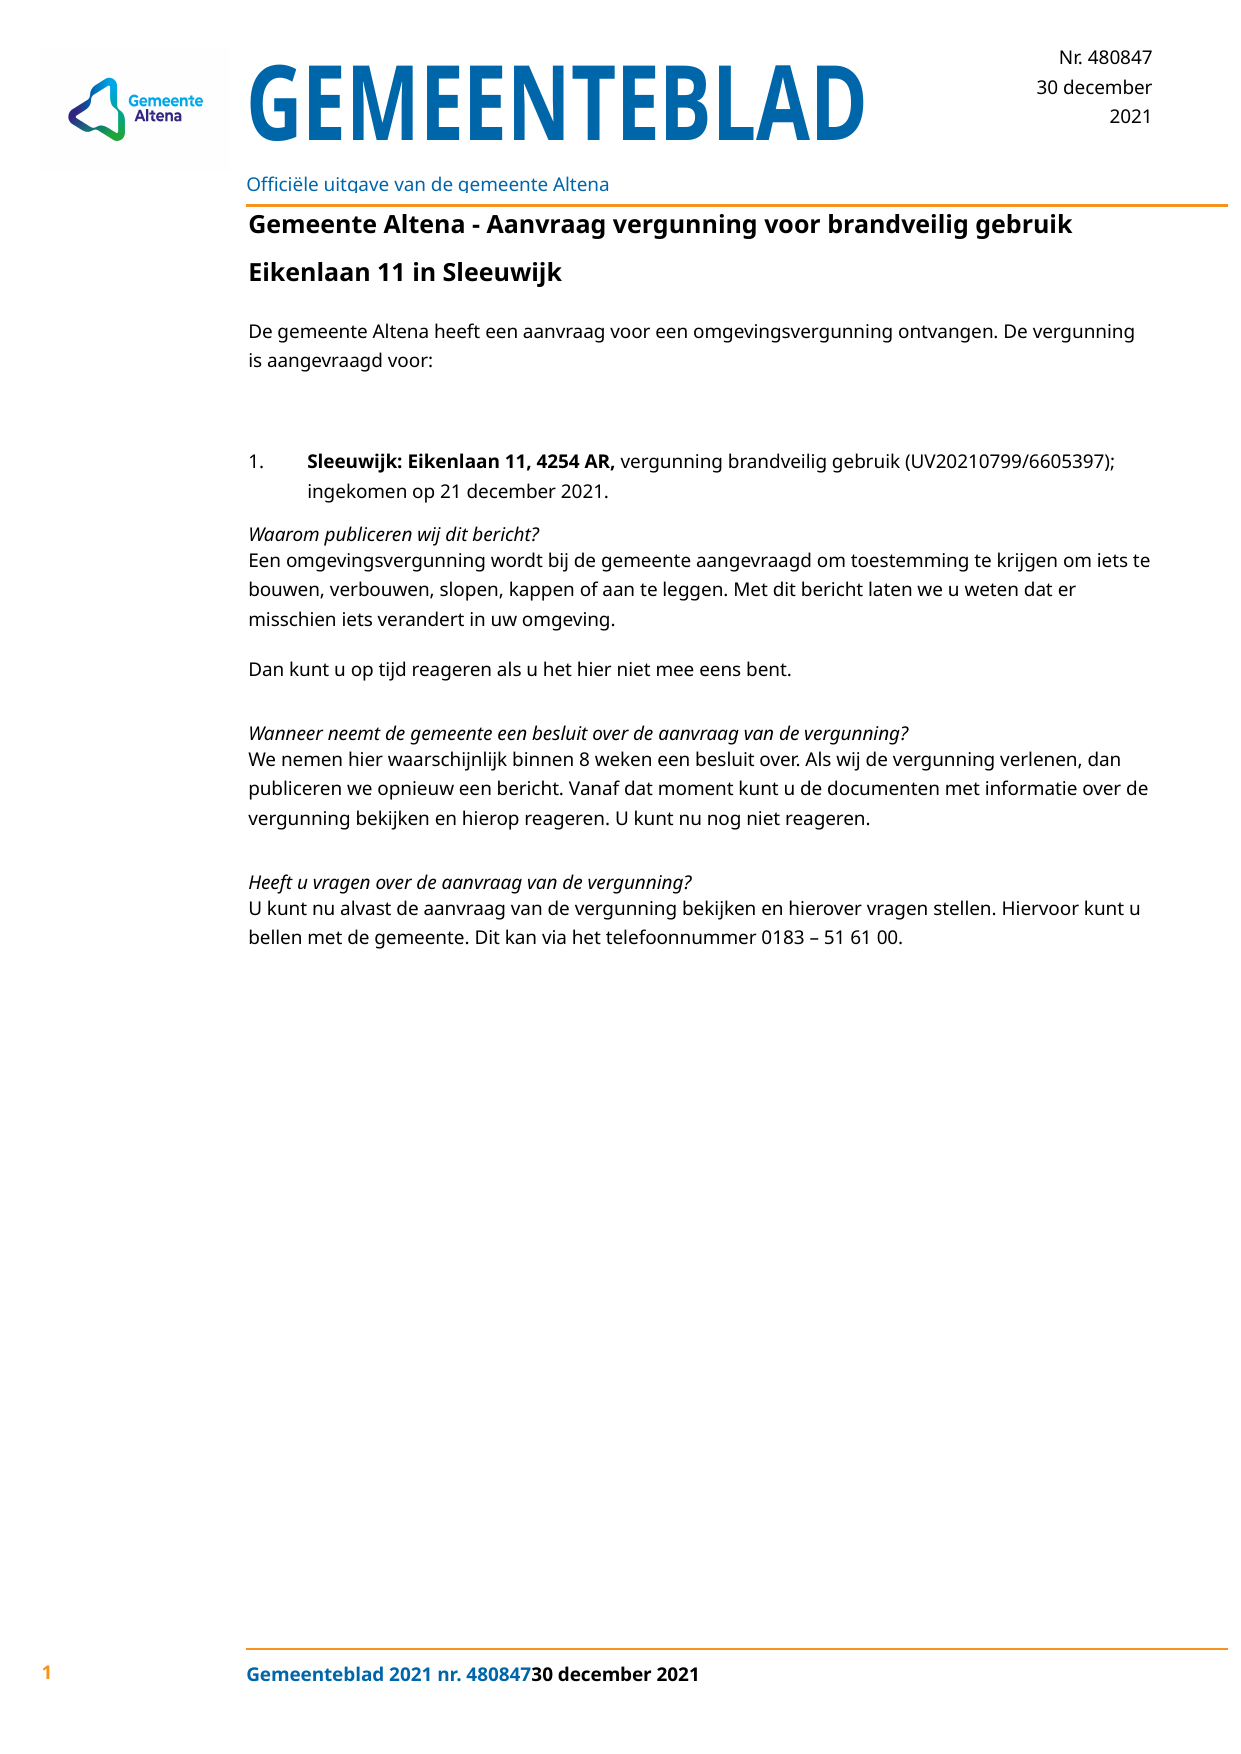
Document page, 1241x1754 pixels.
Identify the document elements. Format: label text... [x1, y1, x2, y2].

text Dan kunt u op tijd reageren als u het hier niet mee eens bent. [248, 656, 1152, 682]
text Waarom publiceren wij dit bericht? [248, 521, 1152, 547]
text Heeft u vragen over de aanvraag van de vergunning? [248, 869, 1152, 895]
list Sleeuwijk: Eikenlaan 11, 4254 AR, vergunning brandveilig gebruik (UV20210799/6605397); ingekomen op 21 december 2021. [248, 448, 1152, 504]
text Gemeente Altena - Aanvraag vergunning voor brandveilig gebruik Eikenlaan 11 in Sleeuwijk [248, 207, 1152, 288]
text Wanneer neemt de gemeente een besluit over de aanvraag van de vergunning? [248, 720, 1152, 746]
text U kunt nu alvast de aanvraag van de vergunning bekijken en hierover vragen stellen. Hiervoor kunt u bellen met de gemeente. Dit kan via het telefoonnummer 0183 – 51 61 00. [248, 895, 1152, 950]
text De gemeente Altena heeft een aanvraag voor een omgevingsvergunning ontvangen. De vergunning is aangevraagd voor: [248, 318, 1152, 373]
picture [41, 47, 231, 172]
text We nemen hier waarschijnlijk binnen 8 weken een besluit over. Als wij de vergunning verlenen, dan publiceren we opnieuw een bericht. Vanaf dat moment kunt u de documenten met informatie over de vergunning bekijken en hierop reageren. U kunt nu nog niet reageren. [248, 746, 1152, 831]
text Een omgevingsvergunning wordt bij de gemeente aangevraagd om toestemming te krijgen om iets te bouwen, verbouwen, slopen, kappen of aan te leggen. Met dit bericht laten we u weten dat er misschien iets verandert in uw omgeving. [248, 547, 1152, 632]
